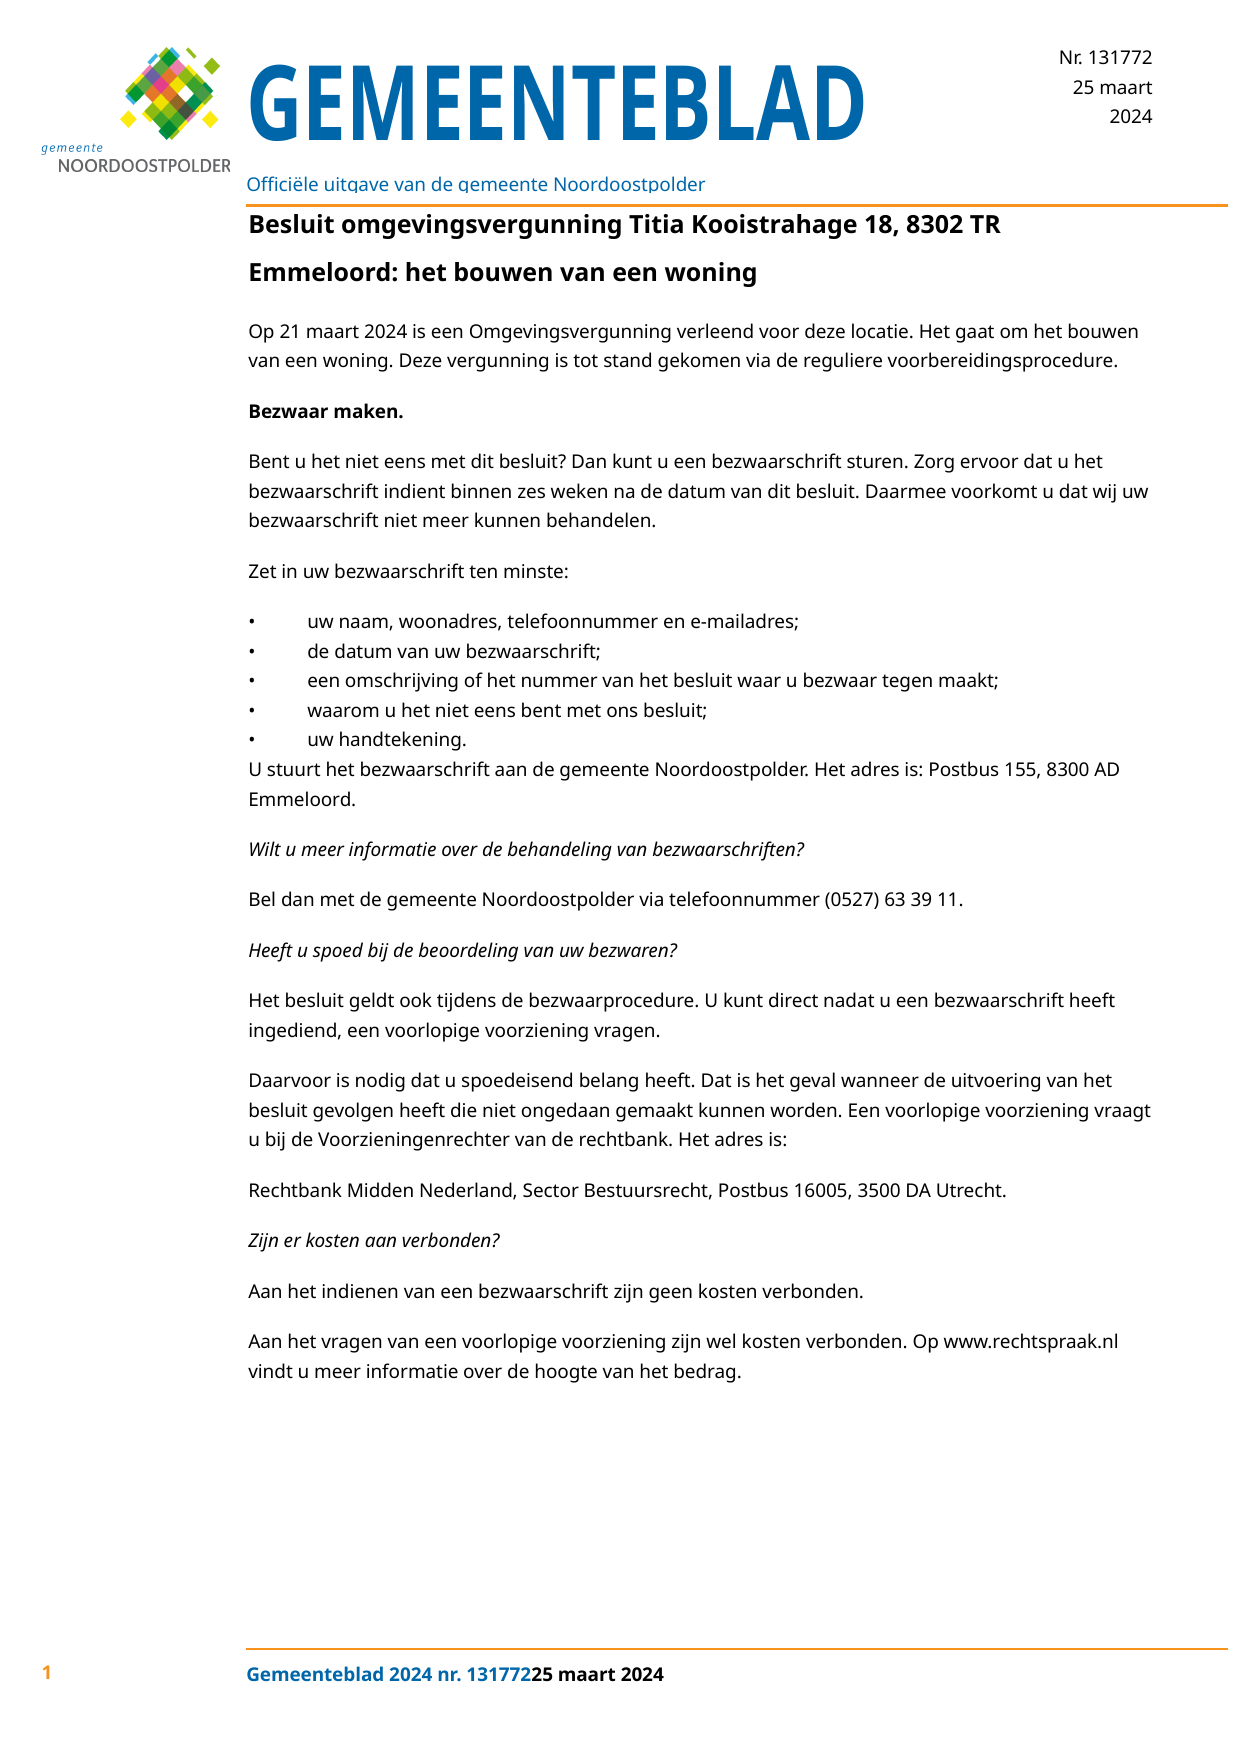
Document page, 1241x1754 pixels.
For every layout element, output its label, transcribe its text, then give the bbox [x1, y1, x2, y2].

text Bel dan met de gemeente Noordoostpolder via telefoonnummer (0527) 63 39 11. [248, 887, 1152, 912]
list een omschrijving of het nummer van het besluit waar u bezwaar tegen maakt; [248, 667, 1152, 693]
text Het besluit geldt ook tijdens de bezwaarprocedure. U kunt direct nadat u een bezwaarschrift heeft ingediend, een voorlopige voorziening vragen. [248, 987, 1152, 1043]
text Bezwaar maken. [248, 398, 1152, 424]
list uw handtekening. [248, 727, 1152, 752]
text Aan het vragen van een voorlopige voorziening zijn wel kosten verbonden. Op www.rechtspraak.nl vindt u meer informatie over de hoogte van het bedrag. [248, 1328, 1152, 1384]
list waarom u het niet eens bent met ons besluit; [248, 697, 1152, 723]
text Heeft u spoed bij de beoordeling van uw bezwaren? [248, 937, 1152, 963]
text Zet in uw bezwaarschrift ten minste: [248, 558, 1152, 584]
text Op 21 maart 2024 is een Omgevingsvergunning verleend voor deze locatie. Het gaat om het bouwen van een woning. Deze vergunning is tot stand gekomen via de reguliere voorbereidingsprocedure. [248, 318, 1152, 373]
list uw naam, woonadres, telefoonnummer en e-mailadres; [248, 608, 1152, 634]
text Zijn er kosten aan verbonden? [248, 1227, 1152, 1253]
text U stuurt het bezwaarschrift aan de gemeente Noordoostpolder. Het adres is: Postbus 155, 8300 AD Emmeloord. [248, 756, 1152, 812]
text Bent u het niet eens met dit besluit? Dan kunt u een bezwaarschrift sturen. Zorg ervoor dat u het bezwaarschrift indient binnen zes weken na de datum van dit besluit. Daarmee voorkomt u dat wij uw bezwaarschrift niet meer kunnen behandelen. [248, 448, 1152, 533]
list de datum van uw bezwaarschrift; [248, 638, 1152, 664]
text Besluit omgevingsvergunning Titia Kooistrahage 18, 8302 TR Emmeloord: het bouwen van een woning [248, 207, 1152, 288]
text Daarvoor is nodig dat u spoedeisend belang heeft. Dat is het geval wanneer de uitvoering van het besluit gevolgen heeft die niet ongedaan gemaakt kunnen worden. Een voorlopige voorziening vraagt u bij de Voorzieningenrechter van de rechtbank. Het adres is: [248, 1067, 1152, 1152]
text Wilt u meer informatie over de behandeling van bezwaarschriften? [248, 836, 1152, 862]
text Rechtbank Midden Nederland, Sector Bestuursrecht, Postbus 16005, 3500 DA Utrecht. [248, 1177, 1152, 1203]
picture [41, 47, 231, 172]
text Aan het indienen van een bezwaarschrift zijn geen kosten verbonden. [248, 1278, 1152, 1304]
